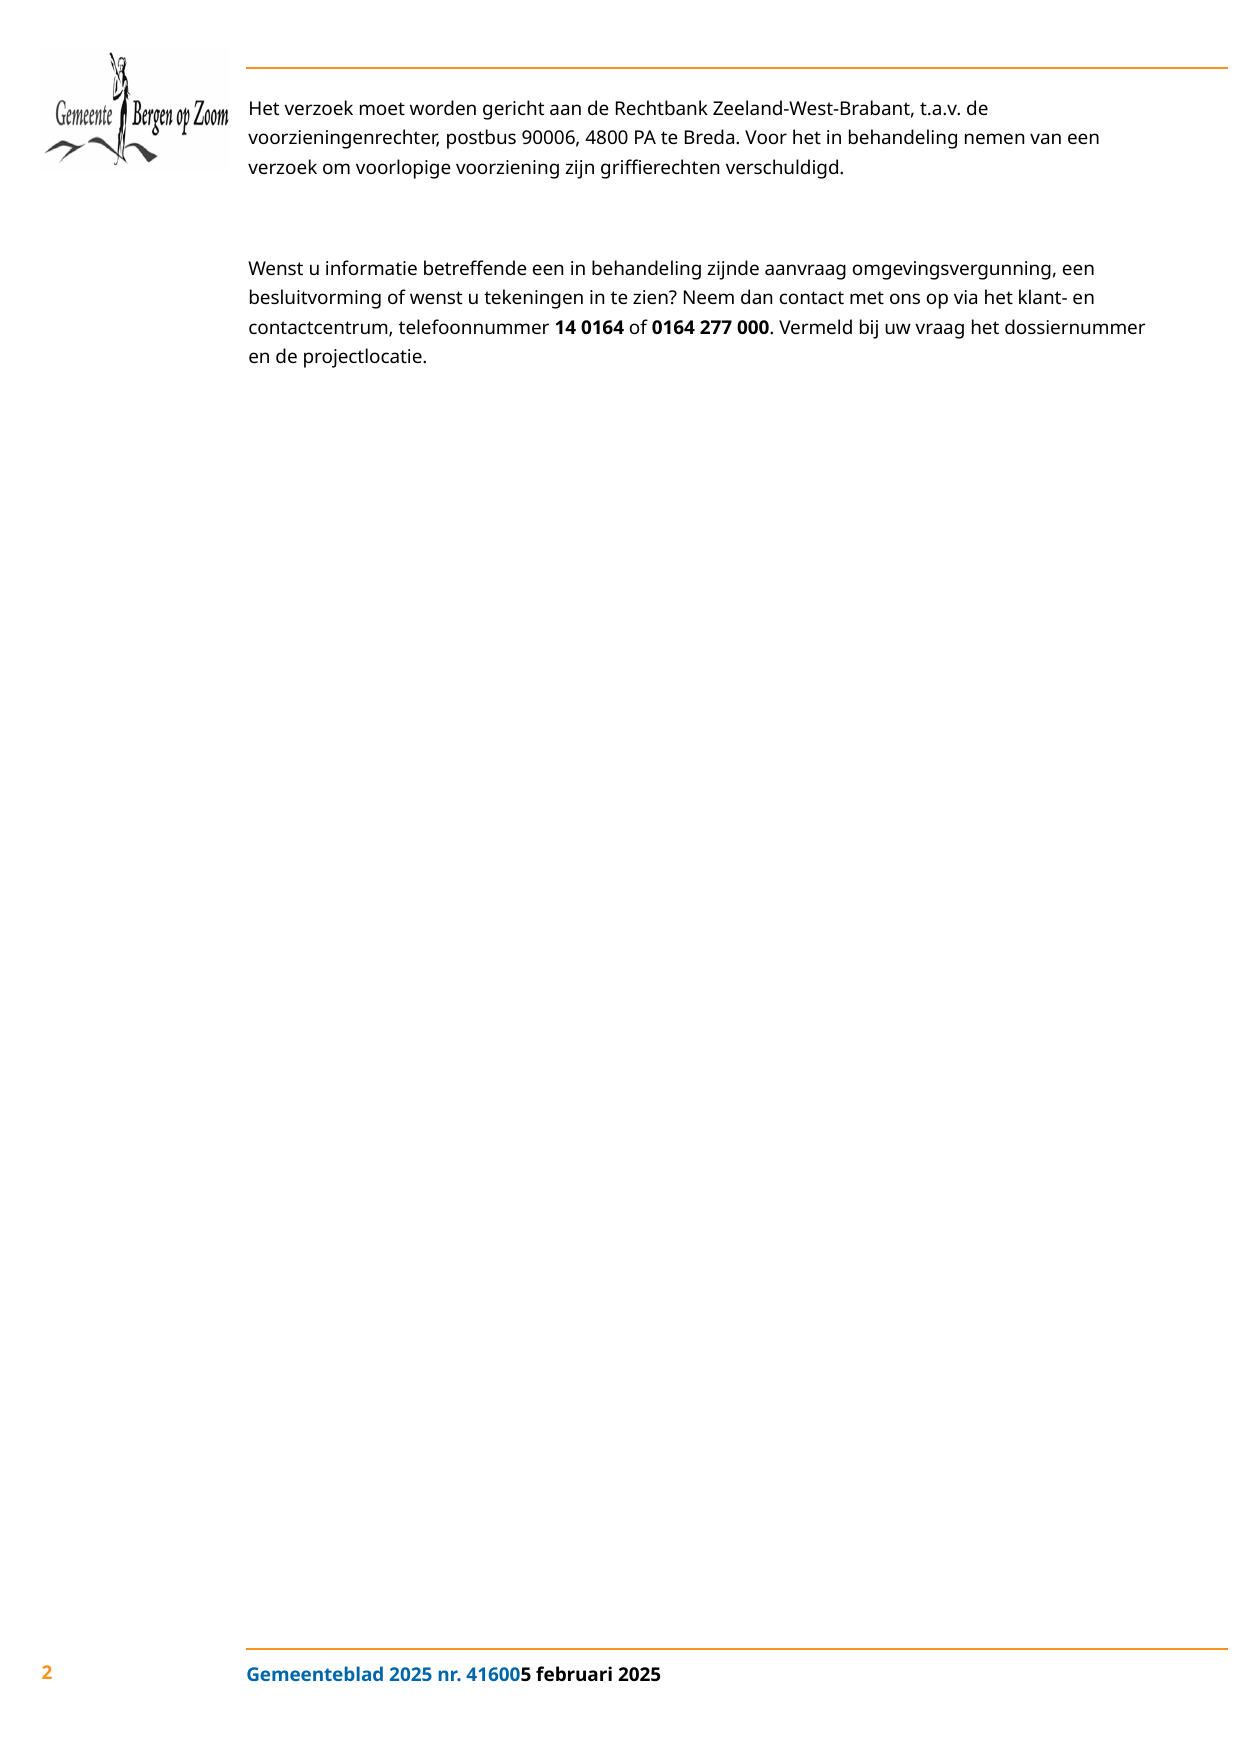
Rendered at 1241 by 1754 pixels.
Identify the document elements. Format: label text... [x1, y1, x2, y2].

text Het verzoek moet worden gericht aan de Rechtbank Zeeland-West-Brabant, t.a.v. de voorzieningenrechter, postbus 90006, 4800 PA te Breda. Voor het in behandeling nemen van een verzoek om voorlopige voorziening zijn griffierechten verschuldigd. [248, 95, 1152, 180]
text Wenst u informatie betreffende een in behandeling zijnde aanvraag omgevingsvergunning, een besluitvorming of wenst u tekeningen in te zien? Neem dan contact met ons op via het klant- en contactcentrum, telefoonnummer 14 0164 of 0164 277 000. Vermeld bij uw vraag het dossiernummer en de projectlocatie. [248, 255, 1152, 369]
picture [41, 47, 231, 172]
